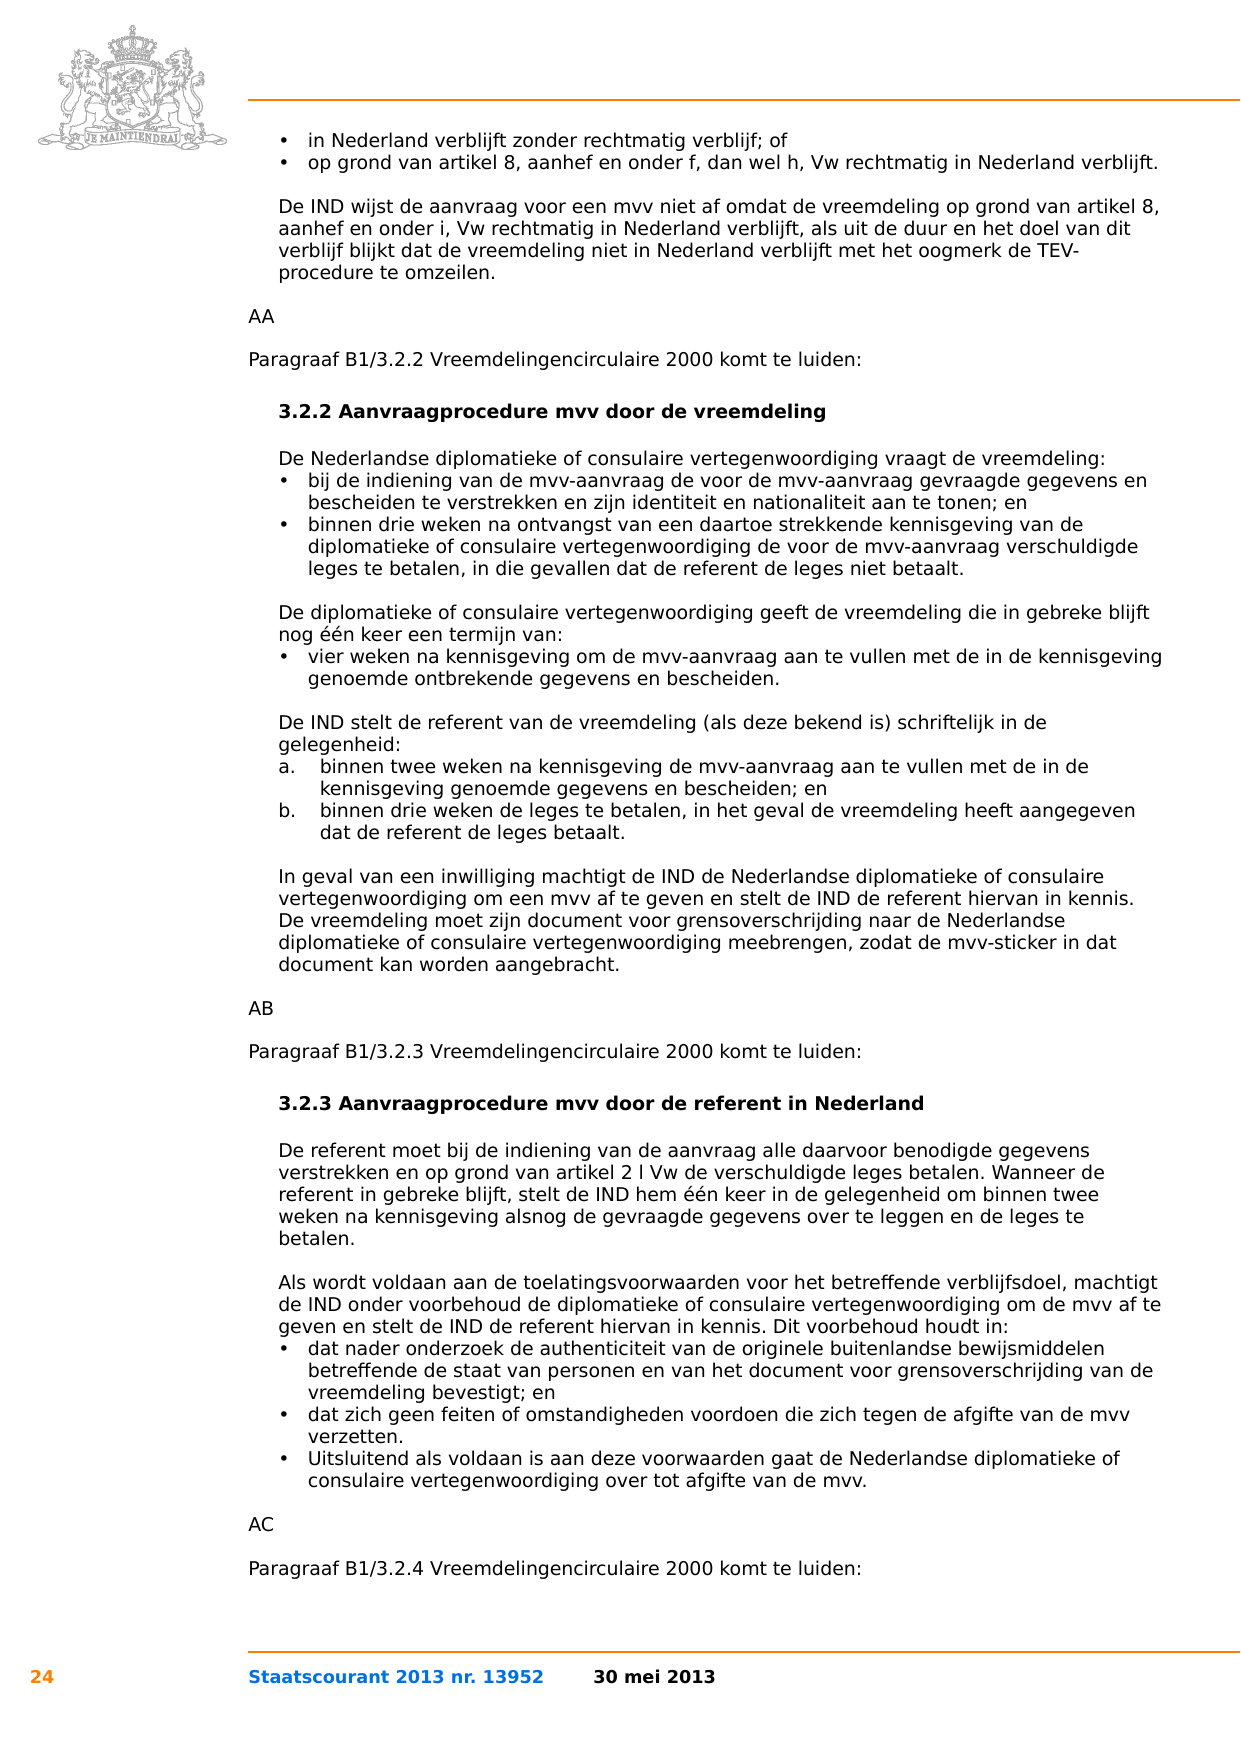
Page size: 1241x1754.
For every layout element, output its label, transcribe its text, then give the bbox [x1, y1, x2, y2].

text AA [248, 306, 1163, 327]
text • Uitsluitend als voldaan is aan deze voorwaarden gaat de Nederlandse diplomatieke of consulaire vertegenwoordiging over tot afgifte van de mvv. [278, 1448, 1163, 1492]
text • in Nederland verblijft zonder rechtmatig verblijf; of [278, 130, 1163, 152]
text De IND wijst de aanvraag voor een mvv niet af omdat de vreemdeling op grond van artikel 8, aanhef en onder i, Vw rechtmatig in Nederland verblijft, als uit de duur en het doel van dit verblijf blijkt dat de vreemdeling niet in Nederland verblijft met het oogmerk de TEV-procedure te omzeilen. [278, 196, 1163, 284]
text AB [248, 997, 1163, 1019]
text • dat zich geen feiten of omstandigheden voordoen die zich tegen de afgifte van de mvv verzetten. [278, 1404, 1163, 1448]
text • dat nader onderzoek de authenticiteit van de originele buitenlandse bewijsmiddelen betreffende de staat van personen en van het document voor grensoverschrijding van de vreemdeling bevestigt; en [278, 1338, 1163, 1404]
text Paragraaf B1/3.2.3 Vreemdelingencirculaire 2000 komt te luiden: [248, 1041, 1163, 1063]
subtitle 3.2.2 Aanvraagprocedure mvv door de vreemdeling [278, 401, 1163, 423]
text Paragraaf B1/3.2.4 Vreemdelingencirculaire 2000 komt te luiden: [248, 1557, 1163, 1579]
text De Nederlandse diplomatieke of consulaire vertegenwoordiging vraagt de vreemdeling: [278, 448, 1163, 470]
text b. binnen drie weken de leges te betalen, in het geval de vreemdeling heeft aangegeven dat de referent de leges betaalt. [278, 800, 1163, 844]
text • bij de indiening van de mvv-aanvraag de voor de mvv-aanvraag gevraagde gegevens en bescheiden te verstrekken en zijn identiteit en nationaliteit aan te tonen; en [278, 470, 1163, 514]
text a. binnen twee weken na kennisgeving de mvv-aanvraag aan te vullen met de in de kennisgeving genoemde gegevens en bescheiden; en [278, 756, 1163, 800]
text • op grond van artikel 8, aanhef en onder f, dan wel h, Vw rechtmatig in Nederland verblijft. [278, 152, 1163, 174]
text Paragraaf B1/3.2.2 Vreemdelingencirculaire 2000 komt te luiden: [248, 349, 1163, 371]
text De IND stelt de referent van de vreemdeling (als deze bekend is) schriftelijk in de gelegenheid: [278, 712, 1163, 756]
text AC [248, 1514, 1163, 1536]
text Als wordt voldaan aan de toelatingsvoorwaarden voor het betreffende verblijfsdoel, machtigt de IND onder voorbehoud de diplomatieke of consulaire vertegenwoordiging om de mvv af te geven en stelt de IND de referent hiervan in kennis. Dit voorbehoud houdt in: [278, 1272, 1163, 1338]
text In geval van een inwilliging machtigt de IND de Nederlandse diplomatieke of consulaire vertegenwoordiging om een mvv af te geven en stelt de IND de referent hiervan in kennis. De vreemdeling moet zijn document voor grensoverschrijding naar de Nederlandse diplomatieke of consulaire vertegenwoordiging meebrengen, zodat de mvv-sticker in dat document kan worden aangebracht. [278, 866, 1163, 976]
text • binnen drie weken na ontvangst van een daartoe strekkende kennisgeving van de diplomatieke of consulaire vertegenwoordiging de voor de mvv-aanvraag verschuldigde leges te betalen, in die gevallen dat de referent de leges niet betaalt. [278, 514, 1163, 580]
subtitle 3.2.3 Aanvraagprocedure mvv door de referent in Nederland [278, 1093, 1163, 1115]
picture [38, 25, 227, 150]
text De referent moet bij de indiening van de aanvraag alle daarvoor benodigde gegevens verstrekken en op grond van artikel 2 l Vw de verschuldigde leges betalen. Wanneer de referent in gebreke blijft, stelt de IND hem één keer in de gelegenheid om binnen twee weken na kennisgeving alsnog de gevraagde gegevens over te leggen en de leges te betalen. [278, 1140, 1163, 1250]
text De diplomatieke of consulaire vertegenwoordiging geeft de vreemdeling die in gebreke blijft nog één keer een termijn van: [278, 602, 1163, 646]
text • vier weken na kennisgeving om de mvv-aanvraag aan te vullen met de in de kennisgeving genoemde ontbrekende gegevens en bescheiden. [278, 646, 1163, 690]
